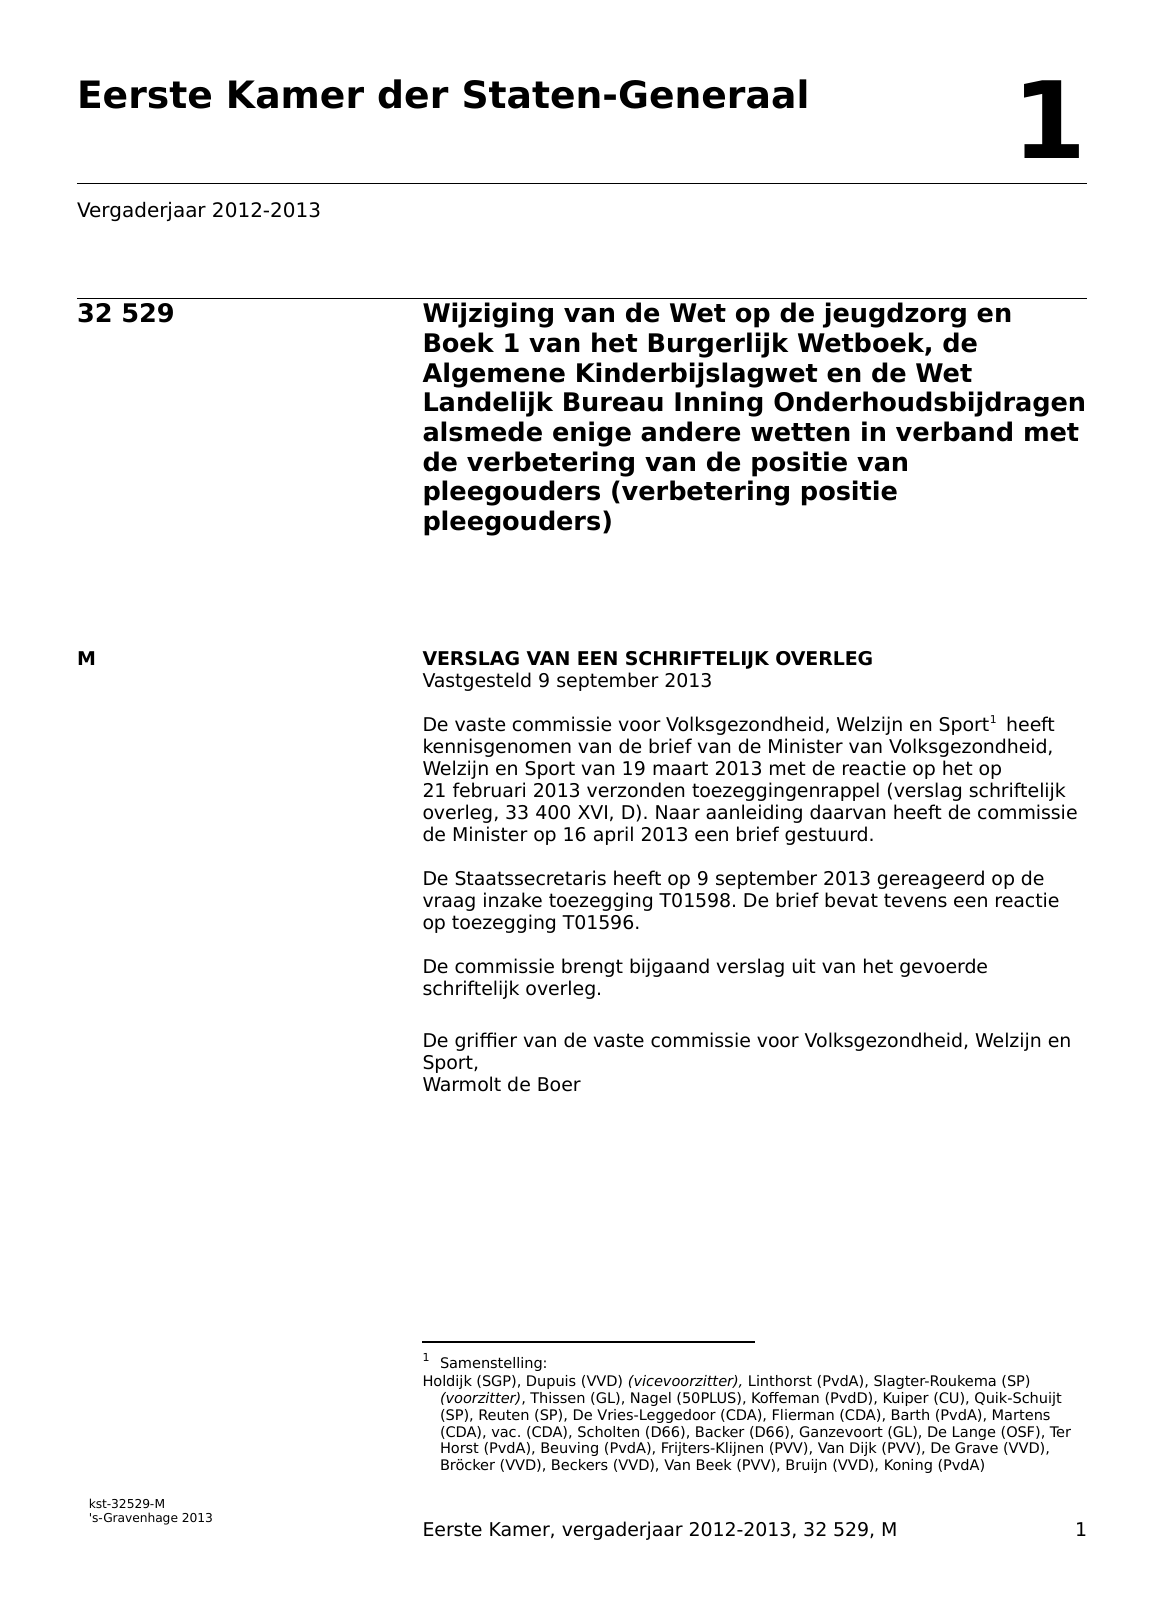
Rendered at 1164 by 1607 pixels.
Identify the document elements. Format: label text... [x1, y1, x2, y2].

text Samenstelling: [422, 1351, 1087, 1373]
table_cell Vergaderjaar 2012-2013 [77, 184, 1087, 298]
text kst-32529-M [88, 1497, 323, 1511]
text Vastgesteld 9 september 2013 [422, 669, 1087, 691]
text Holdijk (SGP), Dupuis (VVD) (vicevoorzitter), Linthorst (PvdA), Slagter-Roukema (SP) (voorzitter), Thissen (GL), Nagel (50PLUS), Koffeman (PvdD), Kuiper (CU), Quik-Schuijt (SP), Reuten (SP), De Vries-Leggedoor (CDA), Flierman (CDA), Barth (PvdA), Martens (CDA), vac. (CDA), Scholten (D66), Backer (D66), Ganzevoort (GL), De Lange (OSF), Ter Horst (PvdA), Beuving (PvdA), Frijters-Klijnen (PVV), Van Dijk (PVV), De Grave (VVD), Bröcker (VVD), Beckers (VVD), Van Beek (PVV), Bruijn (VVD), Koning (PvdA) [422, 1373, 1087, 1474]
text De Staatssecretaris heeft op 9 september 2013 gereageerd op de vraag inzake toezegging T01598. De brief bevat tevens een reactie op toezegging T01596. [422, 868, 1087, 934]
text De commissie brengt bijgaand verslag uit van het gevoerde schriftelijk overleg. [422, 956, 1087, 1000]
subtitle 32 529 Wijziging van de Wet op de jeugdzorg en Boek 1 van het Burgerlijk Wetboek, de Algemene Kinderbijslagwet en de Wet Landelijk Bureau Inning Onderhoudsbijdragen alsmede enige andere wetten in verband met de verbetering van de positie van pleegouders (verbetering positie pleegouders) [77, 299, 1087, 536]
table_header 1 [886, 59, 1087, 183]
subtitle M VERSLAG VAN EEN SCHRIFTELIJK OVERLEG [77, 647, 1087, 669]
text 's-Gravenhage 2013 [88, 1511, 323, 1525]
text De griffier van de vaste commissie voor Volksgezondheid, Welzijn en Sport, Warmolt de Boer [422, 1030, 1087, 1096]
table_header Eerste Kamer der Staten-Generaal [77, 59, 886, 183]
text De vaste commissie voor Volksgezondheid, Welzijn en Sport heeft kennisgenomen van de brief van de Minister van Volksgezondheid, Welzijn en Sport van 19 maart 2013 met de reactie op het op 21 februari 2013 verzonden toezeggingenrappel (verslag schriftelijk overleg, 33 400 XVI, D). Naar aanleiding daarvan heeft de commissie de Minister op 16 april 2013 een brief gestuurd. [422, 714, 1087, 846]
